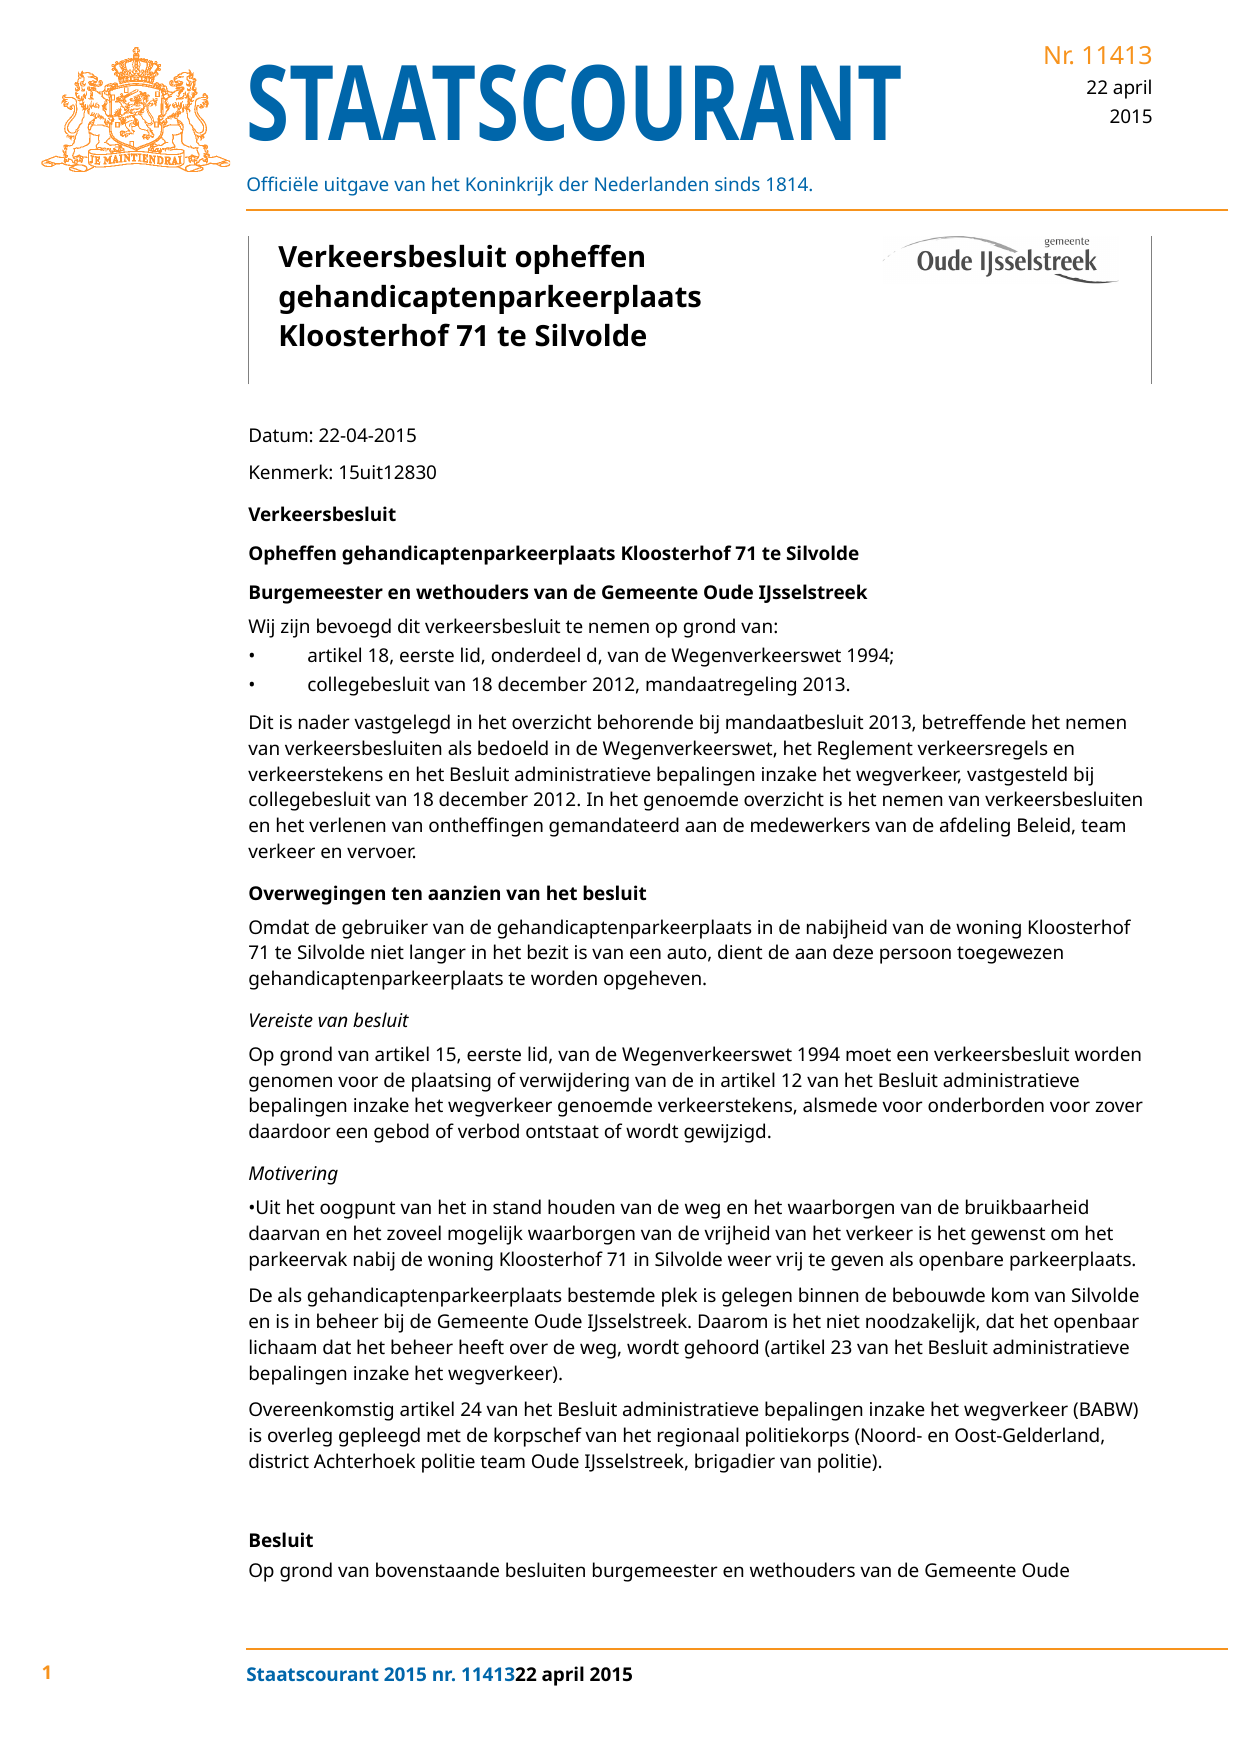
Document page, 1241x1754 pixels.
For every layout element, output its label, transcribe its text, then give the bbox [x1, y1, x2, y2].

text Besluit [248, 1528, 1152, 1553]
text Wij zijn bevoegd dit verkeersbesluit te nemen op grond van: [248, 613, 1152, 639]
text Kenmerk: 15uit12830 [248, 459, 1152, 485]
text Verkeersbesluit [248, 501, 1152, 527]
text Op grond van artikel 15, eerste lid, van de Wegenverkeerswet 1994 moet een verkeersbesluit worden genomen voor de plaatsing of verwijdering van de in artikel 12 van het Besluit administratieve bepalingen inzake het wegverkeer genoemde verkeerstekens, alsmede voor onderborden voor zover daardoor een gebod of verbod ontstaat of wordt gewijzigd. [248, 1041, 1152, 1144]
table_header [850, 236, 1151, 384]
text Dit is nader vastgelegd in het overzicht behorende bij mandaatbesluit 2013, betreffende het nemen van verkeersbesluiten als bedoeld in de Wegenverkeerswet, het Reglement verkeersregels en verkeerstekens en het Besluit administratieve bepalingen inzake het wegverkeer, vastgesteld bij collegebesluit van 18 december 2012. In het genoemde overzicht is het nemen van verkeersbesluiten en het verlenen van ontheffingen gemandateerd aan de medewerkers van de afdeling Beleid, team verkeer en vervoer. [248, 709, 1152, 864]
table_header Verkeersbesluit opheffen gehandicaptenparkeerplaats Kloosterhof 71 te Silvolde [249, 236, 850, 384]
text Vereiste van besluit [248, 1007, 1152, 1033]
picture [882, 236, 1119, 284]
list artikel 18, eerste lid, onderdeel d, van de Wegenverkeerswet 1994; [248, 642, 1152, 667]
text Datum: 22-04-2015 [248, 422, 1152, 448]
text Burgemeester en wethouders van de Gemeente Oude IJsselstreek [248, 579, 1152, 605]
text Omdat de gebruiker van de gehandicaptenparkeerplaats in de nabijheid van de woning Kloosterhof 71 te Silvolde niet langer in het bezit is van een auto, dient de aan deze persoon toegewezen gehandicaptenparkeerplaats te worden opgeheven. [248, 914, 1152, 991]
text Opheffen gehandicaptenparkeerplaats Kloosterhof 71 te Silvolde [248, 540, 1152, 566]
picture [41, 47, 231, 172]
text Overeenkomstig artikel 24 van het Besluit administratieve bepalingen inzake het wegverkeer (BABW) is overleg gepleegd met de korpschef van het regionaal politiekorps (Noord- en Oost-Gelderland, district Achterhoek politie team Oude IJsselstreek, brigadier van politie). [248, 1396, 1152, 1473]
list collegebesluit van 18 december 2012, mandaatregeling 2013. [248, 671, 1152, 697]
text •Uit het oogpunt van het in stand houden van de weg en het waarborgen van de bruikbaarheid daarvan en het zoveel mogelijk waarborgen van de vrijheid van het verkeer is het gewenst om het parkeervak nabij de woning Kloosterhof 71 in Silvolde weer vrij te geven als openbare parkeerplaats. [248, 1194, 1152, 1272]
text De als gehandicaptenparkeerplaats bestemde plek is gelegen binnen de bebouwde kom van Silvolde en is in beheer bij de Gemeente Oude IJsselstreek. Daarom is het niet noodzakelijk, dat het openbaar lichaam dat het beheer heeft over de weg, wordt gehoord (artikel 23 van het Besluit administratieve bepalingen inzake het wegverkeer). [248, 1282, 1152, 1385]
text Op grond van bovenstaande besluiten burgemeester en wethouders van de Gemeente Oude [248, 1557, 1152, 1583]
text Overwegingen ten aanzien van het besluit [248, 880, 1152, 906]
text Motivering [248, 1160, 1152, 1186]
